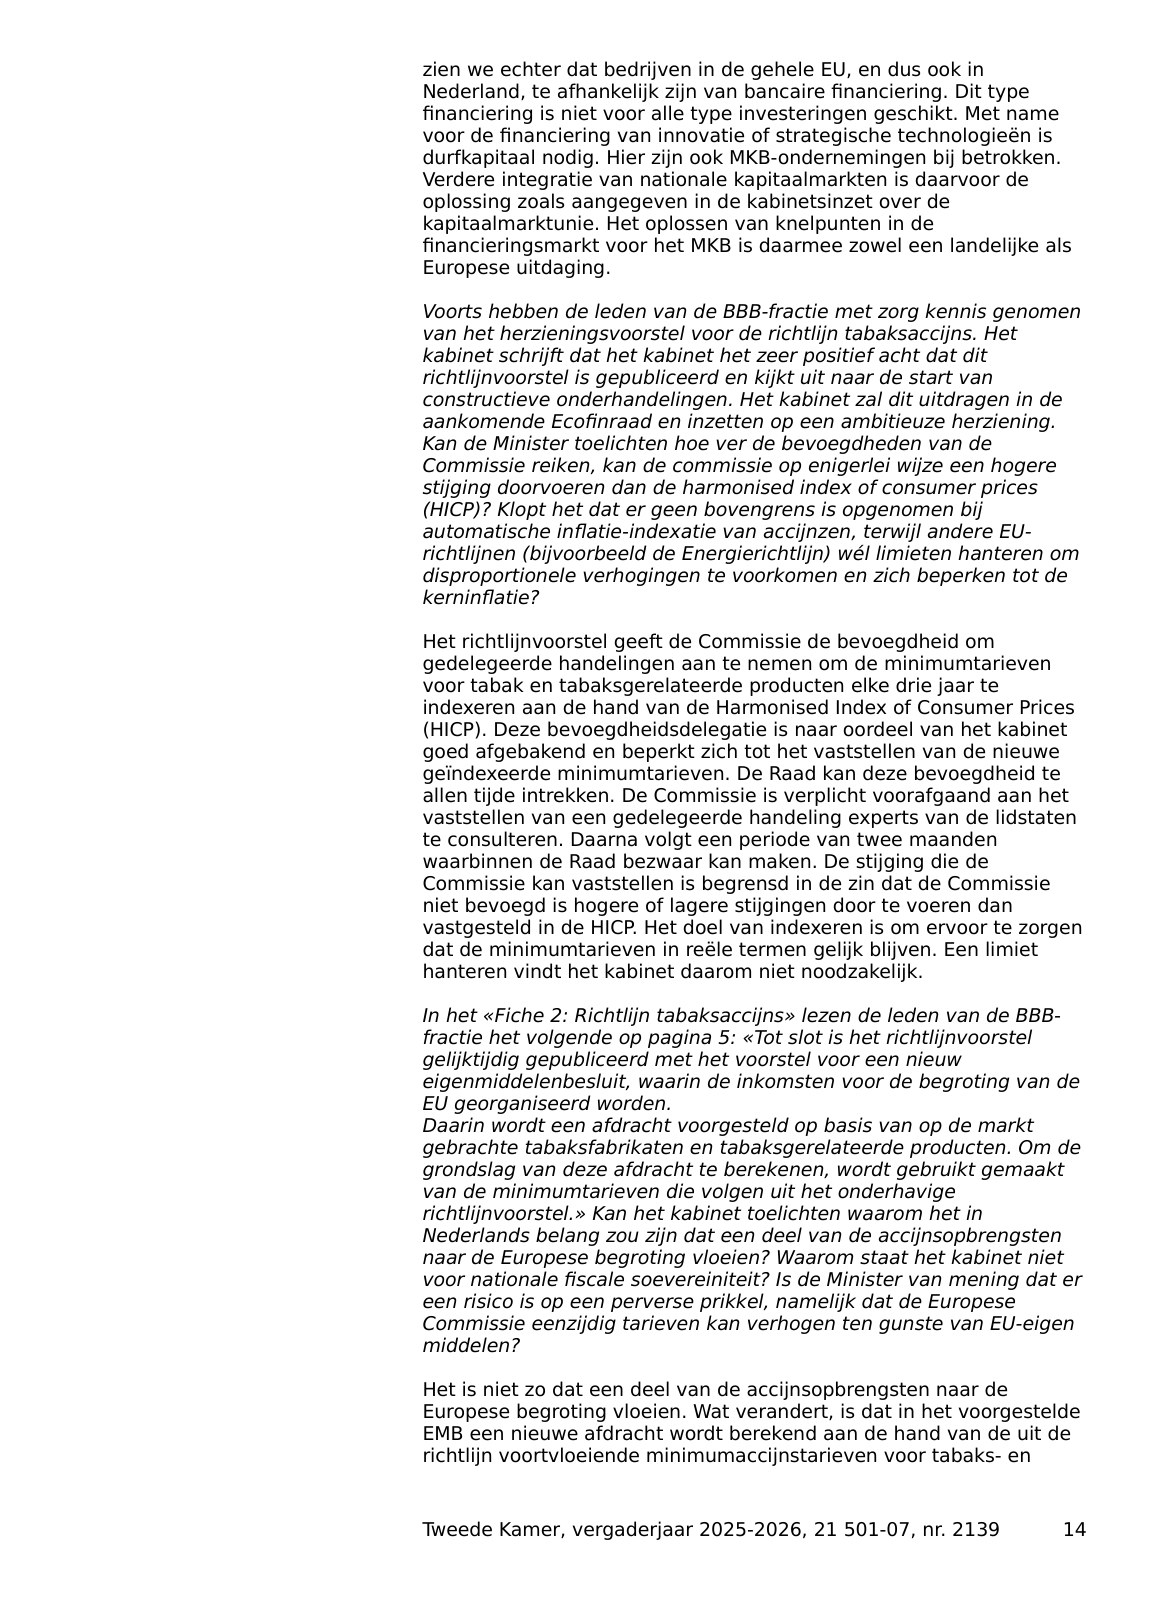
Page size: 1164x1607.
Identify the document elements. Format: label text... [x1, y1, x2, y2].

text zien we echter dat bedrijven in de gehele EU, en dus ook in Nederland, te afhankelijk zijn van bancaire financiering. Dit type financiering is niet voor alle type investeringen geschikt. Met name voor de financiering van innovatie of strategische technologieën is durfkapitaal nodig. Hier zijn ook MKB-ondernemingen bij betrokken. Verdere integratie van nationale kapitaalmarkten is daarvoor de oplossing zoals aangegeven in de kabinetsinzet over de kapitaalmarktunie. Het oplossen van knelpunten in de financieringsmarkt voor het MKB is daarmee zowel een landelijke als Europese uitdaging. [422, 59, 1087, 279]
text Het richtlijnvoorstel geeft de Commissie de bevoegdheid om gedelegeerde handelingen aan te nemen om de minimumtarieven voor tabak en tabaksgerelateerde producten elke drie jaar te indexeren aan de hand van de Harmonised Index of Consumer Prices (HICP). Deze bevoegdheidsdelegatie is naar oordeel van het kabinet goed afgebakend en beperkt zich tot het vaststellen van de nieuwe geïndexeerde minimumtarieven. De Raad kan deze bevoegdheid te allen tijde intrekken. De Commissie is verplicht voorafgaand aan het vaststellen van een gedelegeerde handeling experts van de lidstaten te consulteren. Daarna volgt een periode van twee maanden waarbinnen de Raad bezwaar kan maken. De stijging die de Commissie kan vaststellen is begrensd in de zin dat de Commissie niet bevoegd is hogere of lagere stijgingen door te voeren dan vastgesteld in de HICP. Het doel van indexeren is om ervoor te zorgen dat de minimumtarieven in reële termen gelijk blijven. Een limiet hanteren vindt het kabinet daarom niet noodzakelijk. [422, 631, 1087, 983]
text Voorts hebben de leden van de BBB-fractie met zorg kennis genomen van het herzieningsvoorstel voor de richtlijn tabaksaccijns. Het kabinet schrijft dat het kabinet het zeer positief acht dat dit richtlijnvoorstel is gepubliceerd en kijkt uit naar de start van constructieve onderhandelingen. Het kabinet zal dit uitdragen in de aankomende Ecofinraad en inzetten op een ambitieuze herziening. Kan de Minister toelichten hoe ver de bevoegdheden van de Commissie reiken, kan de commissie op enigerlei wijze een hogere stijging doorvoeren dan de harmonised index of consumer prices (HICP)? Klopt het dat er geen bovengrens is opgenomen bij automatische inflatie-indexatie van accijnzen, terwijl andere EU-richtlijnen (bijvoorbeeld de Energierichtlijn) wél limieten hanteren om disproportionele verhogingen te voorkomen en zich beperken tot de kerninflatie? [422, 301, 1087, 609]
text Daarin wordt een afdracht voorgesteld op basis van op de markt gebrachte tabaksfabrikaten en tabaksgerelateerde producten. Om de grondslag van deze afdracht te berekenen, wordt gebruikt gemaakt van de minimumtarieven die volgen uit het onderhavige richtlijnvoorstel.» Kan het kabinet toelichten waarom het in Nederlands belang zou zijn dat een deel van de accijnsopbrengsten naar de Europese begroting vloeien? Waarom staat het kabinet niet voor nationale fiscale soevereiniteit? Is de Minister van mening dat er een risico is op een perverse prikkel, namelijk dat de Europese Commissie eenzijdig tarieven kan verhogen ten gunste van EU-eigen middelen? [422, 1115, 1087, 1356]
text In het «Fiche 2: Richtlijn tabaksaccijns» lezen de leden van de BBB-fractie het volgende op pagina 5: «Tot slot is het richtlijnvoorstel gelijktijdig gepubliceerd met het voorstel voor een nieuw eigenmiddelenbesluit, waarin de inkomsten voor de begroting van de EU georganiseerd worden. [422, 1005, 1087, 1115]
text Het is niet zo dat een deel van de accijnsopbrengsten naar de Europese begroting vloeien. Wat verandert, is dat in het voorgestelde EMB een nieuwe afdracht wordt berekend aan de hand van de uit de richtlijn voortvloeiende minimumaccijnstarieven voor tabaks- en [422, 1379, 1087, 1467]
